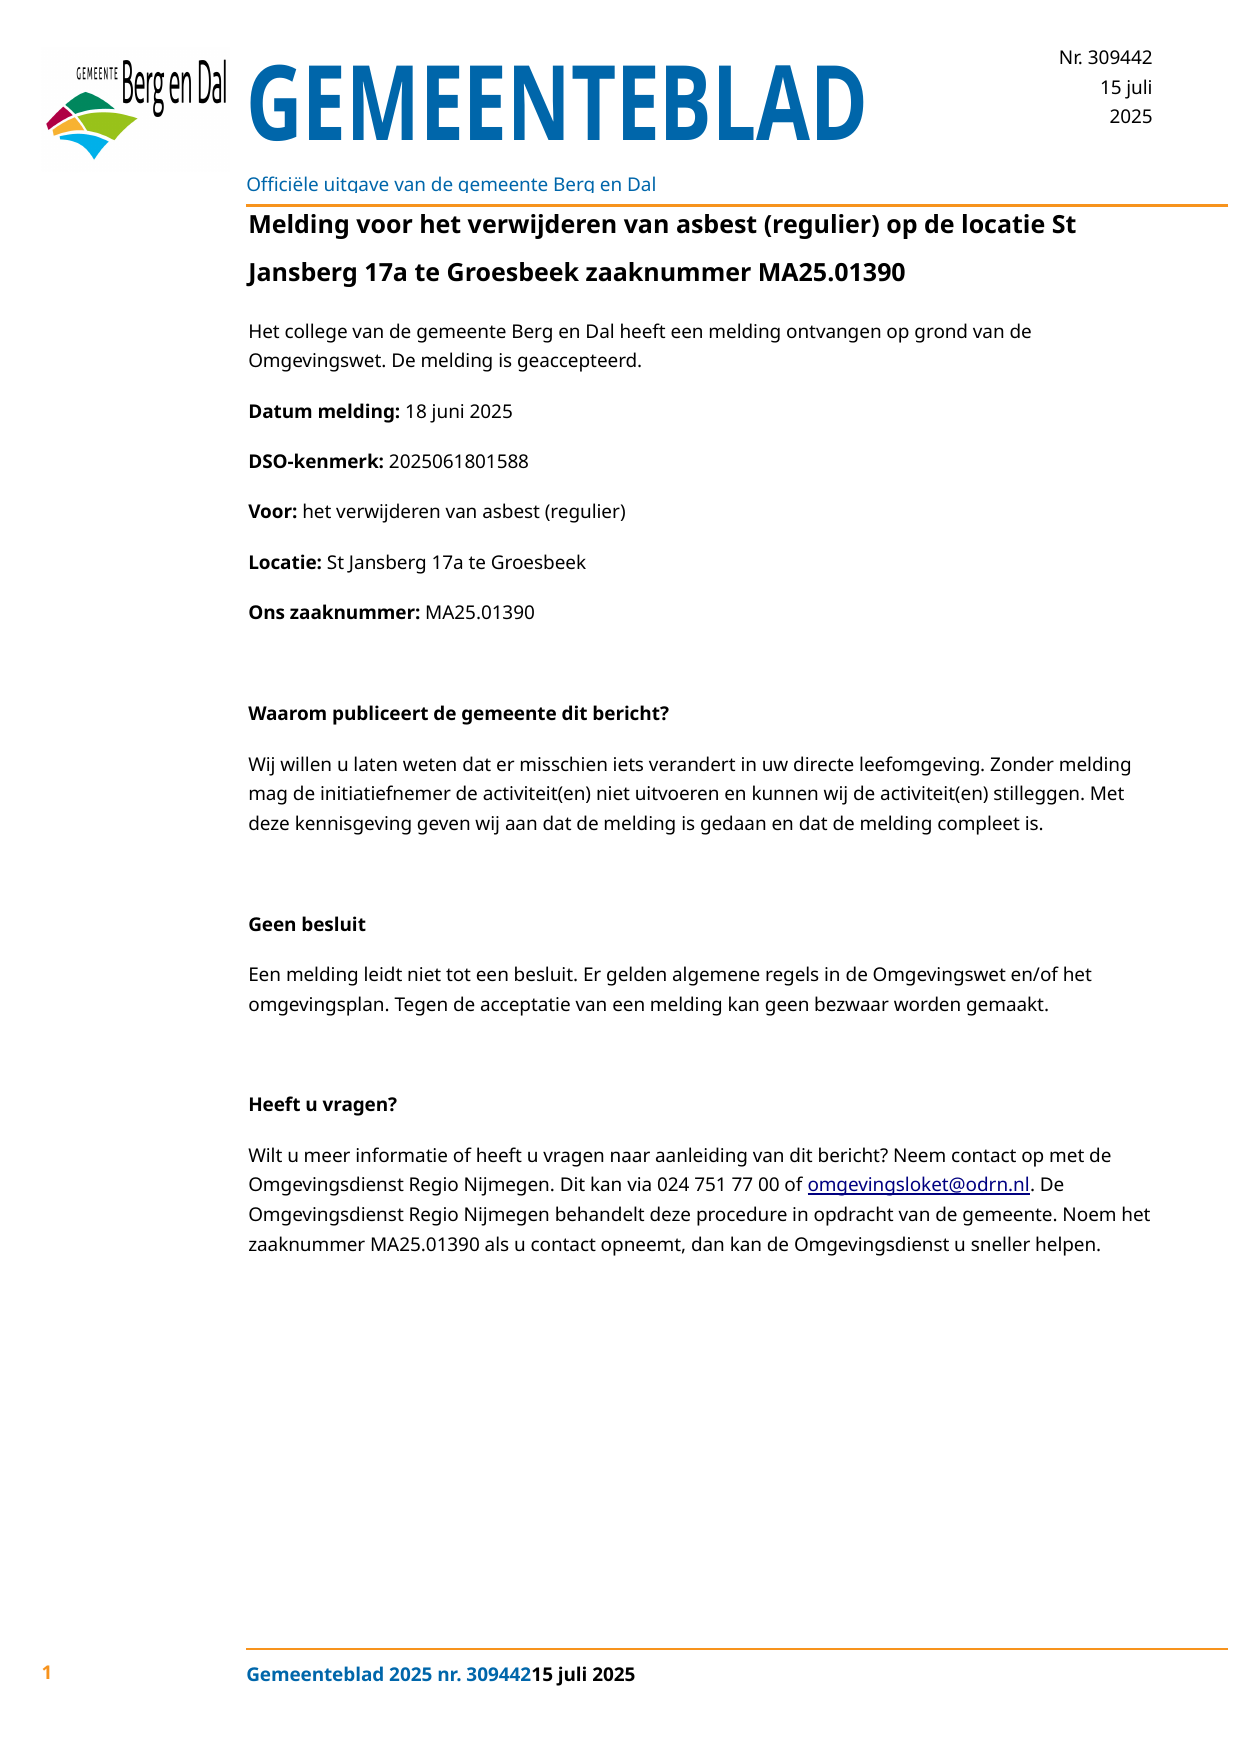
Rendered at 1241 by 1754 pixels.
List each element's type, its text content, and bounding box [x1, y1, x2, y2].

text Geen besluit [248, 911, 1152, 937]
text DSO-kenmerk: 2025061801588 [248, 448, 1152, 474]
picture [41, 47, 231, 172]
text Het college van de gemeente Berg en Dal heeft een melding ontvangen op grond van de Omgevingswet. De melding is geaccepteerd. [248, 318, 1152, 373]
text Wilt u meer informatie of heeft u vragen naar aanleiding van dit bericht? Neem contact op met de Omgevingsdienst Regio Nijmegen. Dit kan via 024 751 77 00 of omgevingsloket@odrn.nl. De Omgevingsdienst Regio Nijmegen behandelt deze procedure in opdracht van de gemeente. Noem het zaaknummer MA25.01390 als u contact opneemt, dan kan de Omgevingsdienst u sneller helpen. [248, 1142, 1152, 1257]
text Een melding leidt niet tot een besluit. Er gelden algemene regels in de Omgevingswet en/of het omgevingsplan. Tegen de acceptatie van een melding kan geen bezwaar worden gemaakt. [248, 961, 1152, 1017]
text Ons zaaknummer: MA25.01390 [248, 599, 1152, 625]
text Datum melding: 18 juni 2025 [248, 398, 1152, 424]
text Voor: het verwijderen van asbest (regulier) [248, 499, 1152, 524]
text Locatie: St Jansberg 17a te Groesbeek [248, 549, 1152, 575]
text Waarom publiceert de gemeente dit bericht? [248, 700, 1152, 726]
text Heeft u vragen? [248, 1092, 1152, 1117]
text Melding voor het verwijderen van asbest (regulier) op de locatie St Jansberg 17a te Groesbeek zaaknummer MA25.01390 [248, 207, 1152, 288]
text Wij willen u laten weten dat er misschien iets verandert in uw directe leefomgeving. Zonder melding mag de initiatiefnemer de activiteit(en) niet uitvoeren en kunnen wij de activiteit(en) stilleggen. Met deze kennisgeving geven wij aan dat de melding is gedaan en dat de melding compleet is. [248, 751, 1152, 836]
